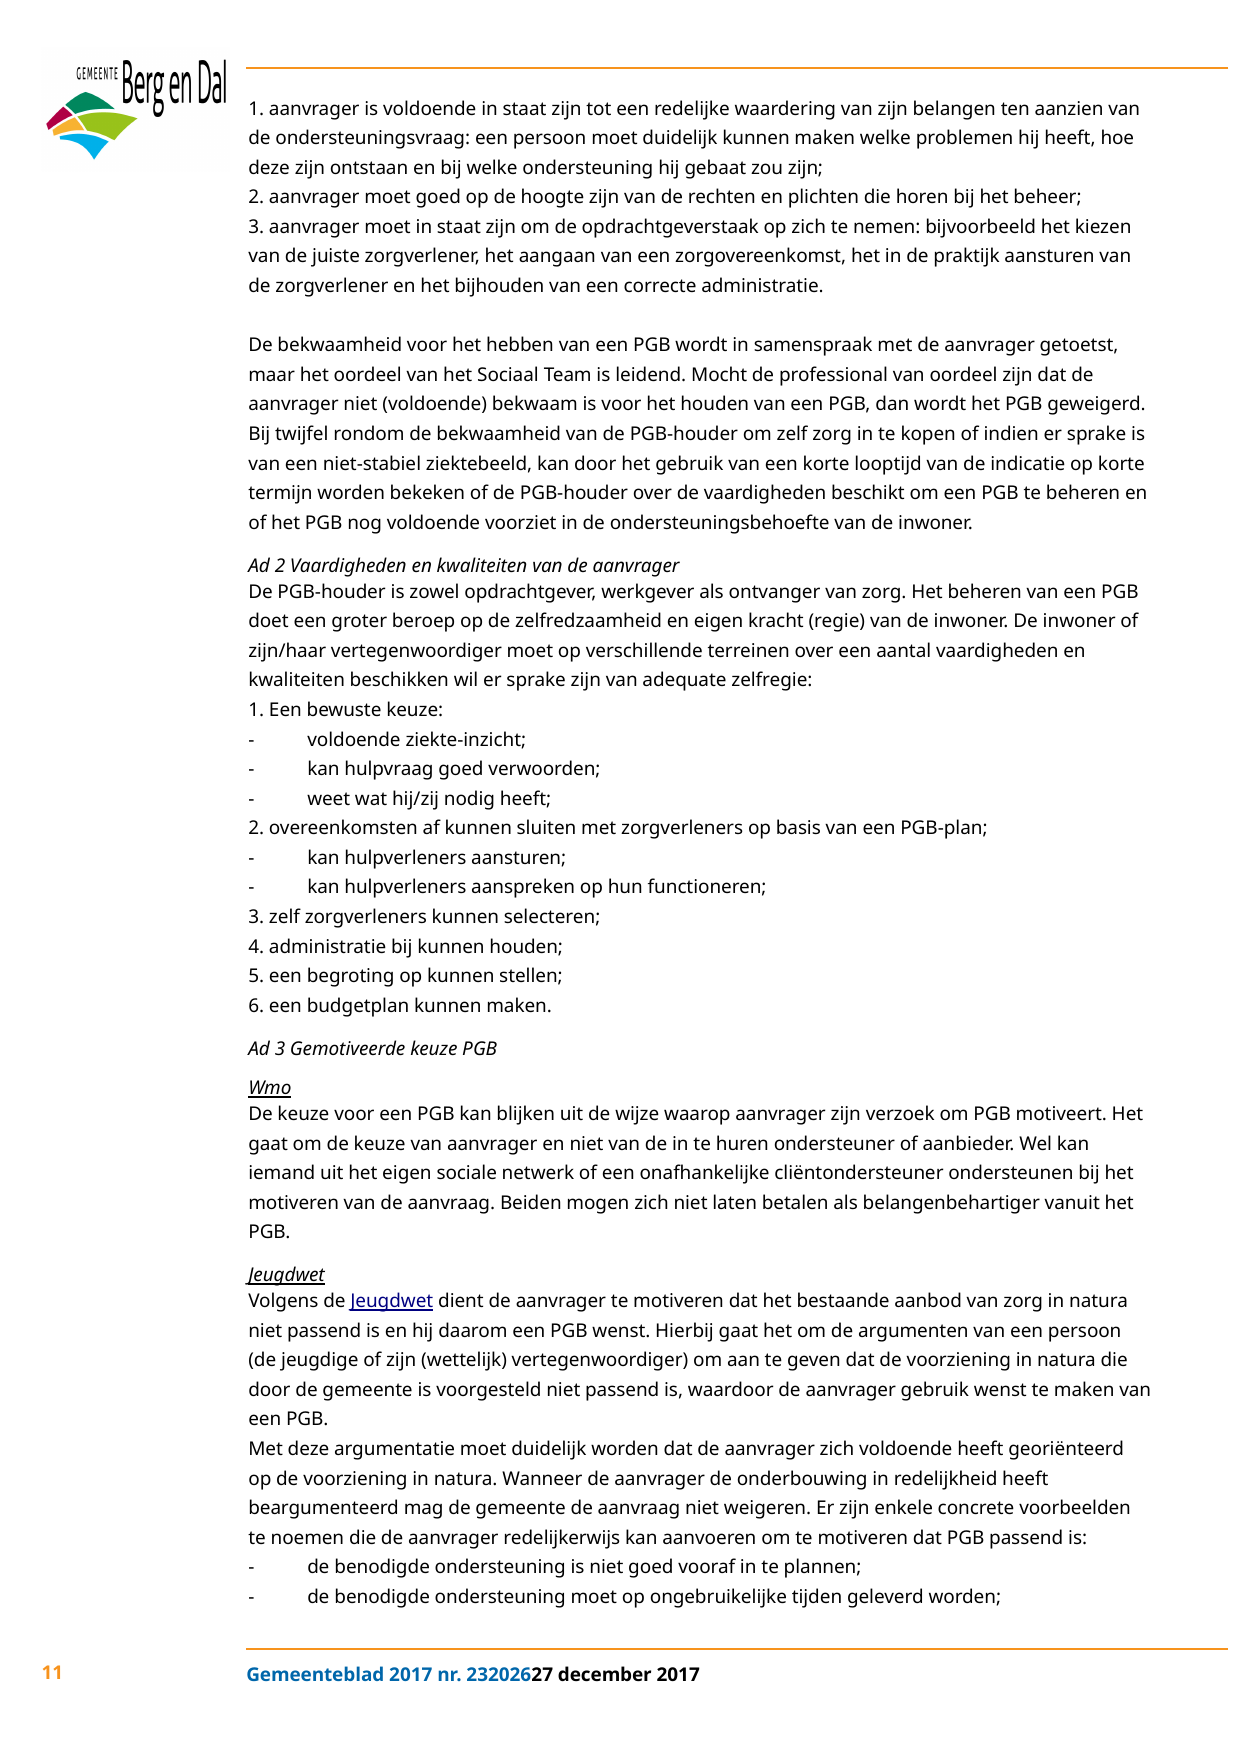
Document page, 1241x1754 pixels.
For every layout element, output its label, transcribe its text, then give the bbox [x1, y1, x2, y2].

list voldoende ziekte-inzicht; [248, 726, 1152, 751]
list kan hulpvraag goed verwoorden; [248, 755, 1152, 781]
text 3. zelf zorgverleners kunnen selecteren; [248, 903, 1152, 929]
text 1. aanvrager is voldoende in staat zijn tot een redelijke waardering van zijn belangen ten aanzien van de ondersteuningsvraag: een persoon moet duidelijk kunnen maken welke problemen hij heeft, hoe deze zijn ontstaan en bij welke ondersteuning hij gebaat zou zijn; [248, 95, 1152, 180]
text 2. aanvrager moet goed op de hoogte zijn van de rechten en plichten die horen bij het beheer; [248, 183, 1152, 209]
text Ad 3 Gemotiveerde keuze PGB [248, 1035, 1152, 1061]
text 4. administratie bij kunnen houden; [248, 933, 1152, 958]
list kan hulpverleners aanspreken op hun functioneren; [248, 874, 1152, 899]
text De PGB-houder is zowel opdrachtgever, werkgever als ontvanger van zorg. Het beheren van een PGB doet een groter beroep op de zelfredzaamheid en eigen kracht (regie) van de inwoner. De inwoner of zijn/haar vertegenwoordiger moet op verschillende terreinen over een aantal vaardigheden en kwaliteiten beschikken wil er sprake zijn van adequate zelfregie: [248, 578, 1152, 692]
list weet wat hij/zij nodig heeft; [248, 785, 1152, 811]
text De bekwaamheid voor het hebben van een PGB wordt in samenspraak met de aanvrager getoetst, maar het oordeel van het Sociaal Team is leidend. Mocht de professional van oordeel zijn dat de aanvrager niet (voldoende) bekwaam is voor het houden van een PGB, dan wordt het PGB geweigerd. Bij twijfel rondom de bekwaamheid van de PGB-houder om zelf zorg in te kopen of indien er sprake is van een niet-stabiel ziektebeeld, kan door het gebruik van een korte looptijd van de indicatie op korte termijn worden bekeken of de PGB-houder over de vaardigheden beschikt om een PGB te beheren en of het PGB nog voldoende voorziet in de ondersteuningsbehoefte van de inwoner. [248, 331, 1152, 535]
text 2. overeenkomsten af kunnen sluiten met zorgverleners op basis van een PGB-plan; [248, 814, 1152, 840]
picture [41, 47, 231, 172]
text 3. aanvrager moet in staat zijn om de opdrachtgeverstaak op zich te nemen: bijvoorbeeld het kiezen van de juiste zorgverlener, het aangaan van een zorgovereenkomst, het in de praktijk aansturen van de zorgverlener en het bijhouden van een correcte administratie. [248, 213, 1152, 298]
text 6. een budgetplan kunnen maken. [248, 992, 1152, 1018]
text Ad 2 Vaardigheden en kwaliteiten van de aanvrager [248, 552, 1152, 578]
text Volgens de Jeugdwet dient de aanvrager te motiveren dat het bestaande aanbod van zorg in natura niet passend is en hij daarom een PGB wenst. Hierbij gaat het om de argumenten van een persoon (de jeugdige of zijn (wettelijk) vertegenwoordiger) om aan te geven dat de voorziening in natura die door de gemeente is voorgesteld niet passend is, waardoor de aanvrager gebruik wenst te maken van een PGB. [248, 1287, 1152, 1431]
text 5. een begroting op kunnen stellen; [248, 962, 1152, 988]
text Jeugdwet [248, 1262, 1152, 1287]
list kan hulpverleners aansturen; [248, 844, 1152, 870]
list de benodigde ondersteuning moet op ongebruikelijke tijden geleverd worden; [248, 1583, 1152, 1609]
text Met deze argumentatie moet duidelijk worden dat de aanvrager zich voldoende heeft georiënteerd op de voorziening in natura. Wanneer de aanvrager de onderbouwing in redelijkheid heeft beargumenteerd mag de gemeente de aanvraag niet weigeren. Er zijn enkele concrete voorbeelden te noemen die de aanvrager redelijkerwijs kan aanvoeren om te motiveren dat PGB passend is: [248, 1435, 1152, 1550]
list de benodigde ondersteuning is niet goed vooraf in te plannen; [248, 1553, 1152, 1579]
text 1. Een bewuste keuze: [248, 696, 1152, 722]
text De keuze voor een PGB kan blijken uit de wijze waarop aanvrager zijn verzoek om PGB motiveert. Het gaat om de keuze van aanvrager en niet van de in te huren ondersteuner of aanbieder. Wel kan iemand uit het eigen sociale netwerk of een onafhankelijke cliëntondersteuner ondersteunen bij het motiveren van de aanvraag. Beiden mogen zich niet laten betalen als belangenbehartiger vanuit het PGB. [248, 1100, 1152, 1244]
text Wmo [248, 1074, 1152, 1100]
